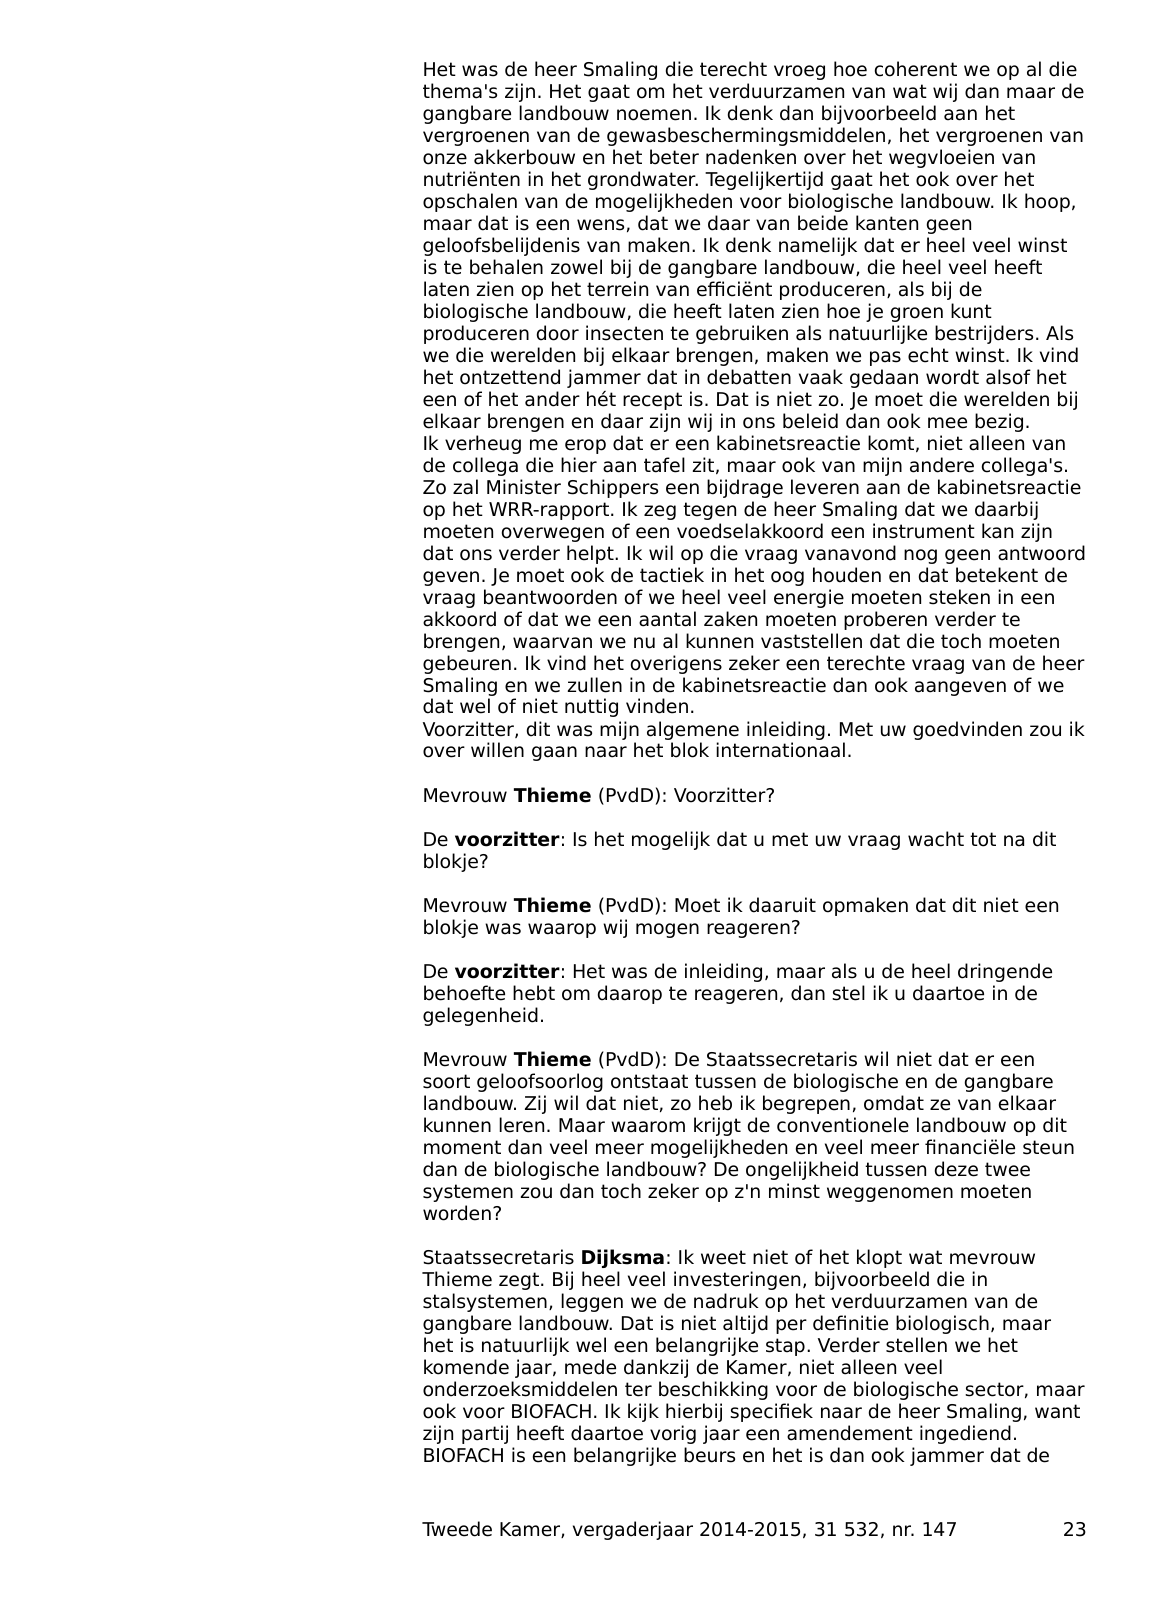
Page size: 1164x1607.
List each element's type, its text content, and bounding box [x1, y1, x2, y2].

text De voorzitter: Het was de inleiding, maar als u de heel dringende behoefte hebt om daarop te reageren, dan stel ik u daartoe in de gelegenheid. [422, 961, 1087, 1027]
text Staatssecretaris Dijksma: Ik weet niet of het klopt wat mevrouw Thieme zegt. Bij heel veel investeringen, bijvoorbeeld die in stalsystemen, leggen we de nadruk op het verduurzamen van de gangbare landbouw. Dat is niet altijd per definitie biologisch, maar het is natuurlijk wel een belangrijke stap. Verder stellen we het komende jaar, mede dankzij de Kamer, niet alleen veel onderzoeksmiddelen ter beschikking voor de biologische sector, maar ook voor BIOFACH. Ik kijk hierbij specifiek naar de heer Smaling, want zijn partij heeft daartoe vorig jaar een amendement ingediend. BIOFACH is een belangrijke beurs en het is dan ook jammer dat de [422, 1247, 1087, 1467]
text Het was de heer Smaling die terecht vroeg hoe coherent we op al die thema's zijn. Het gaat om het verduurzamen van wat wij dan maar de gangbare landbouw noemen. Ik denk dan bijvoorbeeld aan het vergroenen van de gewasbeschermingsmiddelen, het vergroenen van onze akkerbouw en het beter nadenken over het wegvloeien van nutriënten in het grondwater. Tegelijkertijd gaat het ook over het opschalen van de mogelijkheden voor biologische landbouw. Ik hoop, maar dat is een wens, dat we daar van beide kanten geen geloofsbelijdenis van maken. Ik denk namelijk dat er heel veel winst is te behalen zowel bij de gangbare landbouw, die heel veel heeft laten zien op het terrein van efficiënt produceren, als bij de biologische landbouw, die heeft laten zien hoe je groen kunt produceren door insecten te gebruiken als natuurlijke bestrijders. Als we die werelden bij elkaar brengen, maken we pas echt winst. Ik vind het ontzettend jammer dat in debatten vaak gedaan wordt alsof het een of het ander hét recept is. Dat is niet zo. Je moet die werelden bij elkaar brengen en daar zijn wij in ons beleid dan ook mee bezig. [422, 59, 1087, 433]
text De voorzitter: Is het mogelijk dat u met uw vraag wacht tot na dit blokje? [422, 829, 1087, 873]
text Ik verheug me erop dat er een kabinetsreactie komt, niet alleen van de collega die hier aan tafel zit, maar ook van mijn andere collega's. Zo zal Minister Schippers een bijdrage leveren aan de kabinetsreactie op het WRR-rapport. Ik zeg tegen de heer Smaling dat we daarbij moeten overwegen of een voedselakkoord een instrument kan zijn dat ons verder helpt. Ik wil op die vraag vanavond nog geen antwoord geven. Je moet ook de tactiek in het oog houden en dat betekent de vraag beantwoorden of we heel veel energie moeten steken in een akkoord of dat we een aantal zaken moeten proberen verder te brengen, waarvan we nu al kunnen vaststellen dat die toch moeten gebeuren. Ik vind het overigens zeker een terechte vraag van de heer Smaling en we zullen in de kabinetsreactie dan ook aangeven of we dat wel of niet nuttig vinden. [422, 433, 1087, 718]
text Mevrouw Thieme (PvdD): Voorzitter? [422, 784, 1087, 807]
text Voorzitter, dit was mijn algemene inleiding. Met uw goedvinden zou ik over willen gaan naar het blok internationaal. [422, 718, 1087, 762]
text Mevrouw Thieme (PvdD): Moet ik daaruit opmaken dat dit niet een blokje was waarop wij mogen reageren? [422, 895, 1087, 939]
text Mevrouw Thieme (PvdD): De Staatssecretaris wil niet dat er een soort geloofsoorlog ontstaat tussen de biologische en de gangbare landbouw. Zij wil dat niet, zo heb ik begrepen, omdat ze van elkaar kunnen leren. Maar waarom krijgt de conventionele landbouw op dit moment dan veel meer mogelijkheden en veel meer financiële steun dan de biologische landbouw? De ongelijkheid tussen deze twee systemen zou dan toch zeker op z'n minst weggenomen moeten worden? [422, 1049, 1087, 1225]
